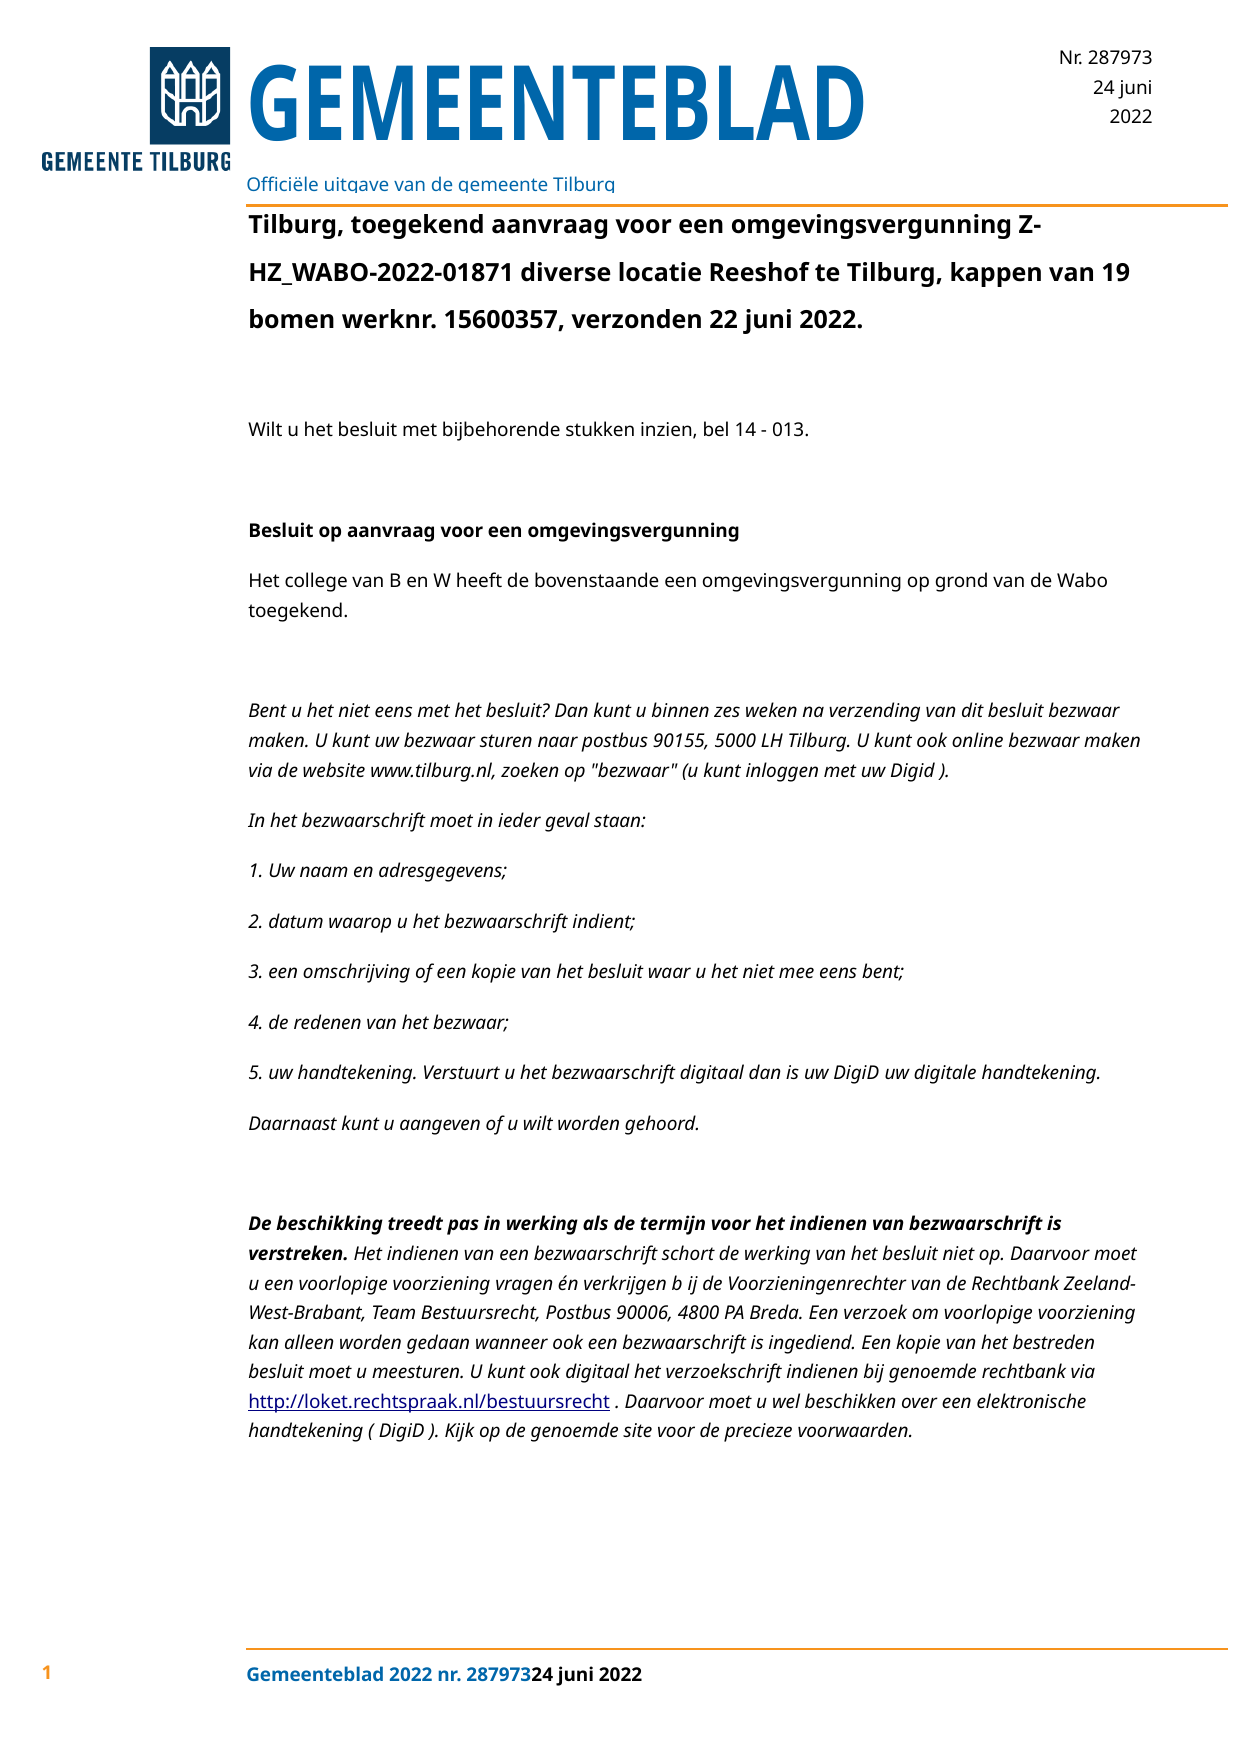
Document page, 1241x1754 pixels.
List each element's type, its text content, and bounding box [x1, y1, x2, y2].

text Daarnaast kunt u aangeven of u wilt worden gehoord. [248, 1110, 1152, 1135]
text Wilt u het besluit met bijbehorende stukken inzien, bel 14 - 013. [248, 416, 1152, 442]
text Bent u het niet eens met het besluit? Dan kunt u binnen zes weken na verzending van dit besluit bezwaar maken. U kunt uw bezwaar sturen naar postbus 90155, 5000 LH Tilburg. U kunt ook online bezwaar maken via de website www.tilburg.nl, zoeken op "bezwaar" (u kunt inloggen met uw Digid ). [248, 698, 1152, 782]
text 3. een omschrijving of een kopie van het besluit waar u het niet mee eens bent; [248, 958, 1152, 984]
text 5. uw handtekening. Verstuurt u het bezwaarschrift digitaal dan is uw DigiD uw digitale handtekening. [248, 1059, 1152, 1085]
text 1. Uw naam en adresgegevens; [248, 858, 1152, 883]
text In het bezwaarschrift moet in ieder geval staan: [248, 807, 1152, 833]
text Het college van B en W heeft de bovenstaande een omgevingsvergunning op grond van de Wabo toegekend. [248, 567, 1152, 622]
text 4. de redenen van het bezwaar; [248, 1009, 1152, 1034]
text Besluit op aanvraag voor een omgevingsvergunning [248, 517, 1152, 542]
text De beschikking treedt pas in werking als de termijn voor het indienen van bezwaarschrift is verstreken. Het indienen van een bezwaarschrift schort de werking van het besluit niet op. Daarvoor moet u een voorlopige voorziening vragen én verkrijgen b ij de Voorzieningenrechter van de Rechtbank Zeeland-West-Brabant, Team Bestuursrecht, Postbus 90006, 4800 PA Breda. Een verzoek om voorlopige voorziening kan alleen worden gedaan wanneer ook een bezwaarschrift is ingediend. Een kopie van het bestreden besluit moet u meesturen. U kunt ook digitaal het verzoekschrift indienen bij genoemde rechtbank via http://loket.rechtspraak.nl/bestuursrecht . Daarvoor moet u wel beschikken over een elektronische handtekening ( DigiD ). Kijk op de genoemde site voor de precieze voorwaarden. [248, 1211, 1152, 1443]
picture [41, 47, 231, 172]
text Tilburg, toegekend aanvraag voor een omgevingsvergunning Z-HZ_WABO-2022-01871 diverse locatie Reeshof te Tilburg, kappen van 19 bomen werknr. 15600357, verzonden 22 juni 2022. [248, 207, 1152, 336]
text 2. datum waarop u het bezwaarschrift indient; [248, 908, 1152, 934]
